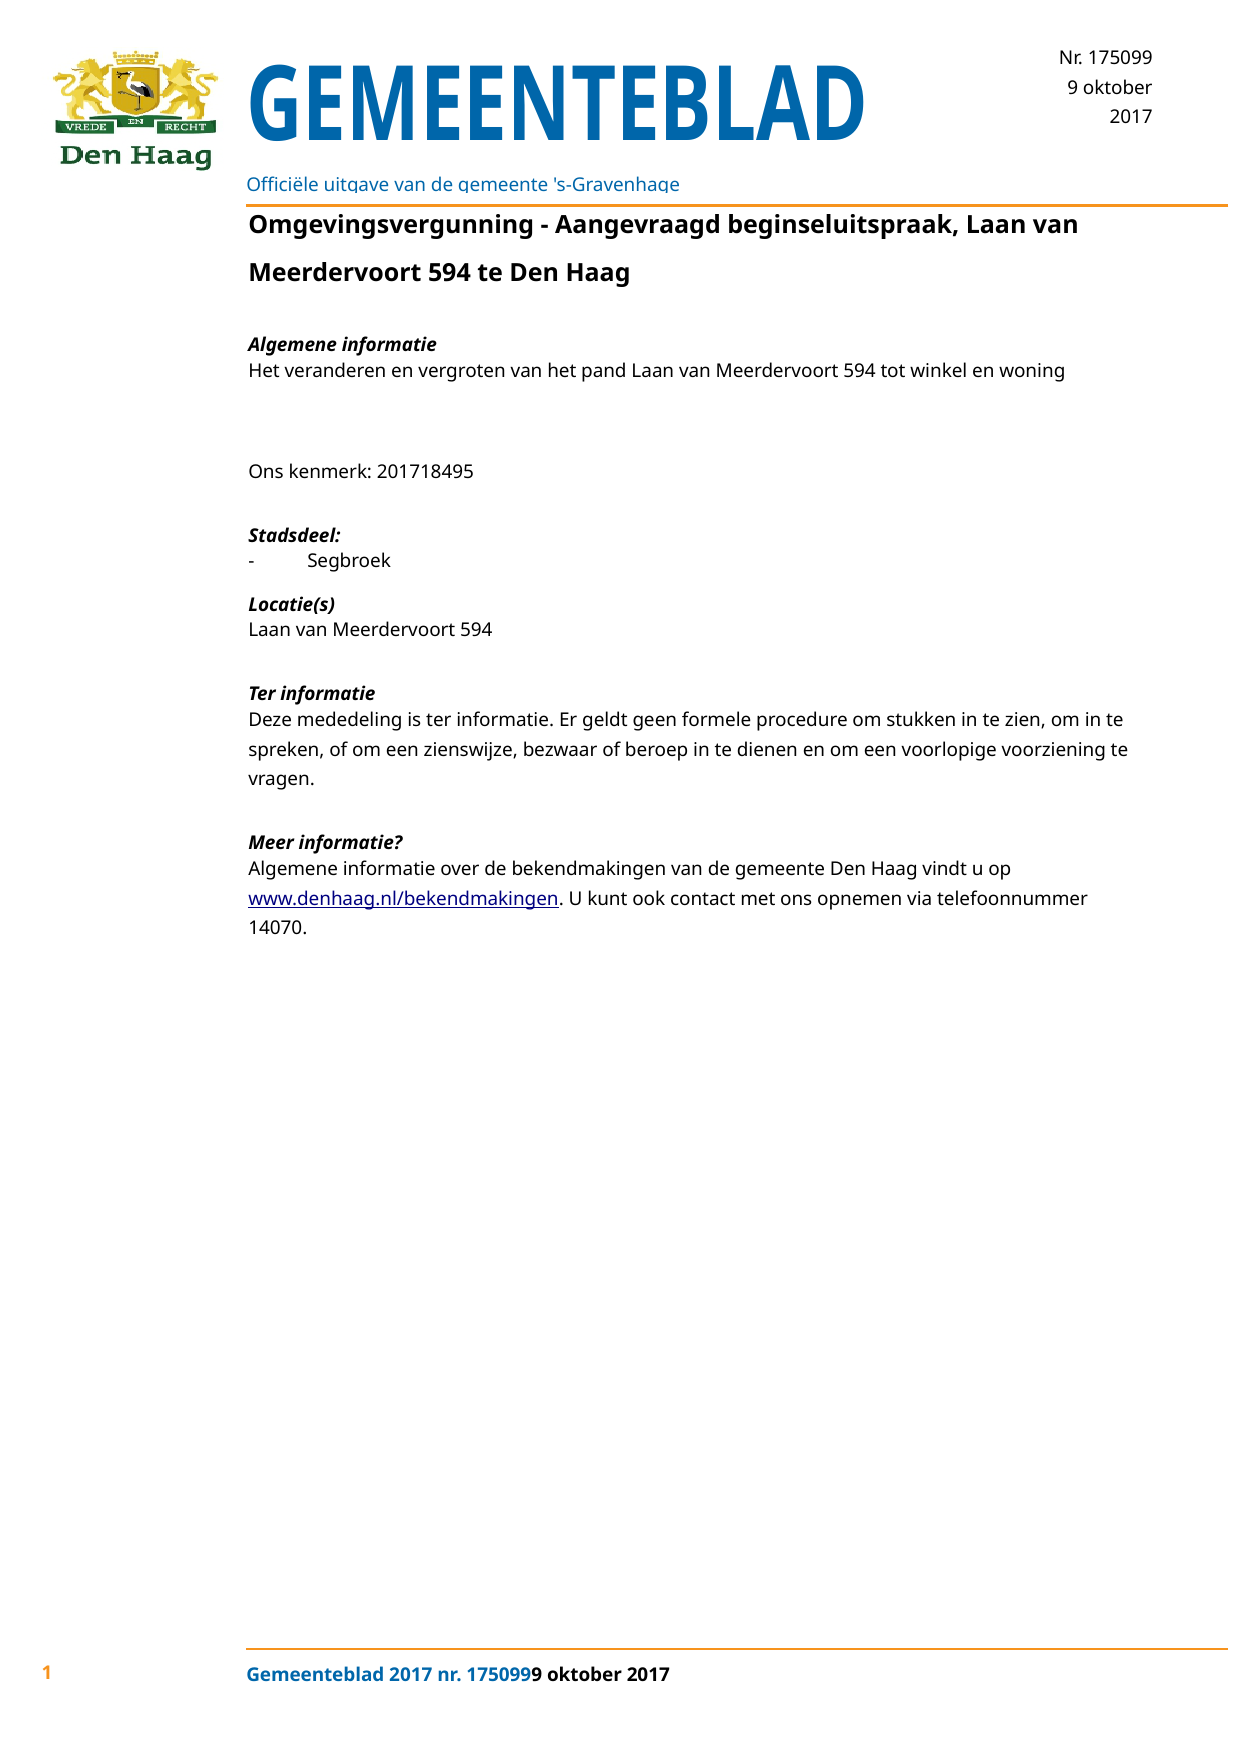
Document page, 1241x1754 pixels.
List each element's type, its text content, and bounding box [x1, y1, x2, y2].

text Stadsdeel: [248, 522, 1152, 548]
text Algemene informatie [248, 331, 1152, 357]
text Ons kenmerk: 201718495 [248, 458, 1152, 484]
text Ter informatie [248, 681, 1152, 706]
list Segbroek [248, 548, 1152, 573]
text Omgevingsvergunning - Aangevraagd beginseluitspraak, Laan van Meerdervoort 594 te Den Haag [248, 207, 1152, 288]
text Locatie(s) [248, 591, 1152, 617]
picture [41, 47, 231, 172]
text Het veranderen en vergroten van het pand Laan van Meerdervoort 594 tot winkel en woning [248, 357, 1152, 383]
text Meer informatie? [248, 829, 1152, 855]
text Laan van Meerdervoort 594 [248, 617, 1152, 642]
text Algemene informatie over de bekendmakingen van de gemeente Den Haag vindt u op www.denhaag.nl/bekendmakingen. U kunt ook contact met ons opnemen via telefoonnummer 14070. [248, 855, 1152, 940]
text Deze mededeling is ter informatie. Er geldt geen formele procedure om stukken in te zien, om in te spreken, of om een zienswijze, bezwaar of beroep in te dienen en om een voorlopige voorziening te vragen. [248, 706, 1152, 791]
